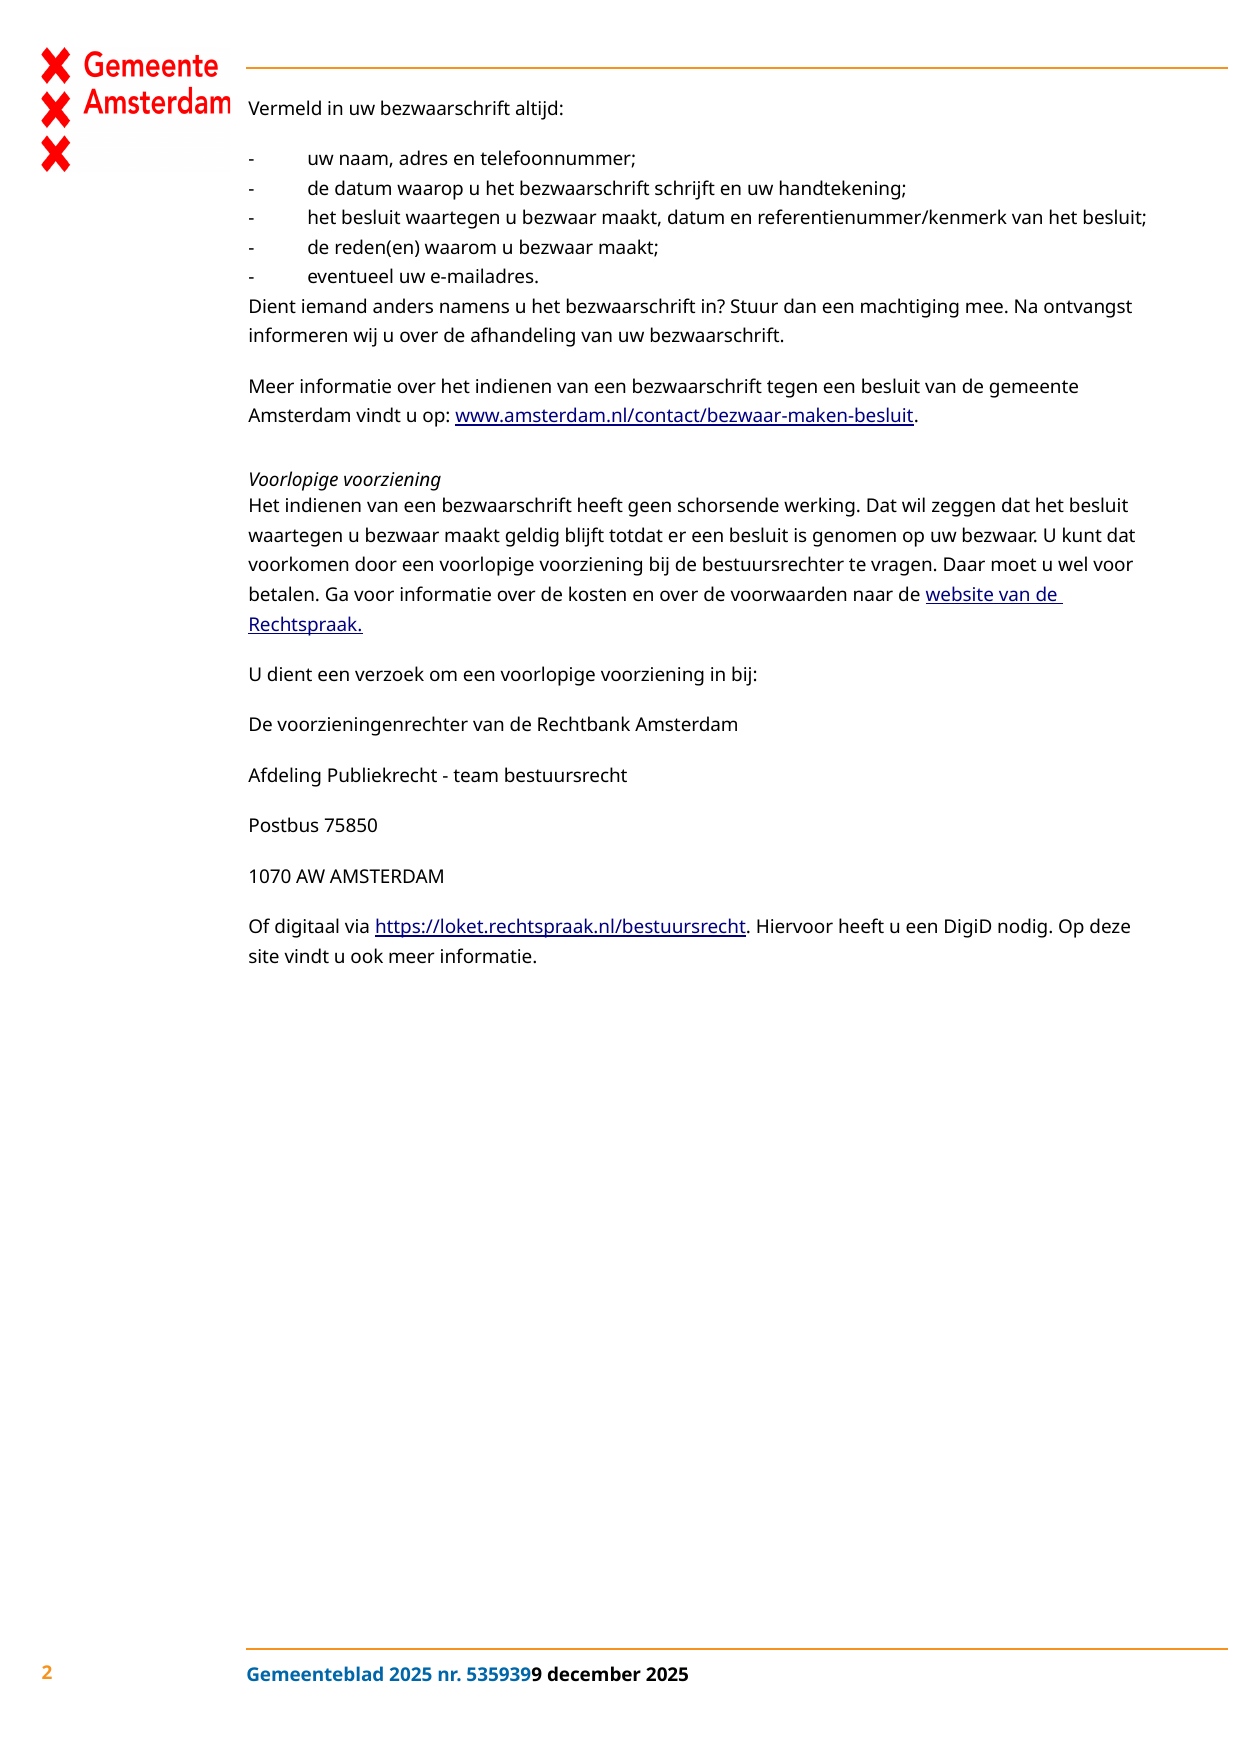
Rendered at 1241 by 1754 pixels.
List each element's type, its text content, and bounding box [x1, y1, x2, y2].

list de datum waarop u het bezwaarschrift schrijft en uw handtekening; [248, 175, 1152, 201]
text Of digitaal via https://loket.rechtspraak.nl/bestuursrecht. Hiervoor heeft u een DigiD nodig. Op deze site vindt u ook meer informatie. [248, 913, 1152, 968]
picture [41, 47, 231, 172]
text De voorzieningenrechter van de Rechtbank Amsterdam [248, 712, 1152, 737]
text Dient iemand anders namens u het bezwaarschrift in? Stuur dan een machtiging mee. Na ontvangst informeren wij u over de afhandeling van uw bezwaarschrift. [248, 293, 1152, 348]
list de reden(en) waarom u bezwaar maakt; [248, 234, 1152, 260]
text Voorlopige voorziening [248, 467, 1152, 492]
text 1070 AW AMSTERDAM [248, 863, 1152, 888]
text U dient een verzoek om een voorlopige voorziening in bij: [248, 661, 1152, 687]
list uw naam, adres en telefoonnummer; [248, 145, 1152, 171]
text Meer informatie over het indienen van een bezwaarschrift tegen een besluit van de gemeente Amsterdam vindt u op: www.amsterdam.nl/contact/bezwaar-maken-besluit. [248, 373, 1152, 428]
list het besluit waartegen u bezwaar maakt, datum en referentienummer/kenmerk van het besluit; [248, 204, 1152, 230]
text Vermeld in uw bezwaarschrift altijd: [248, 95, 1152, 121]
list eventueel uw e-mailadres. [248, 263, 1152, 289]
text Het indienen van een bezwaarschrift heeft geen schorsende werking. Dat wil zeggen dat het besluit waartegen u bezwaar maakt geldig blijft totdat er een besluit is genomen op uw bezwaar. U kunt dat voorkomen door een voorlopige voorziening bij de bestuursrechter te vragen. Daar moet u wel voor betalen. Ga voor informatie over de kosten en over de voorwaarden naar de website van de Rechtspraak. [248, 492, 1152, 636]
text Afdeling Publiekrecht - team bestuursrecht [248, 762, 1152, 788]
text Postbus 75850 [248, 812, 1152, 838]
